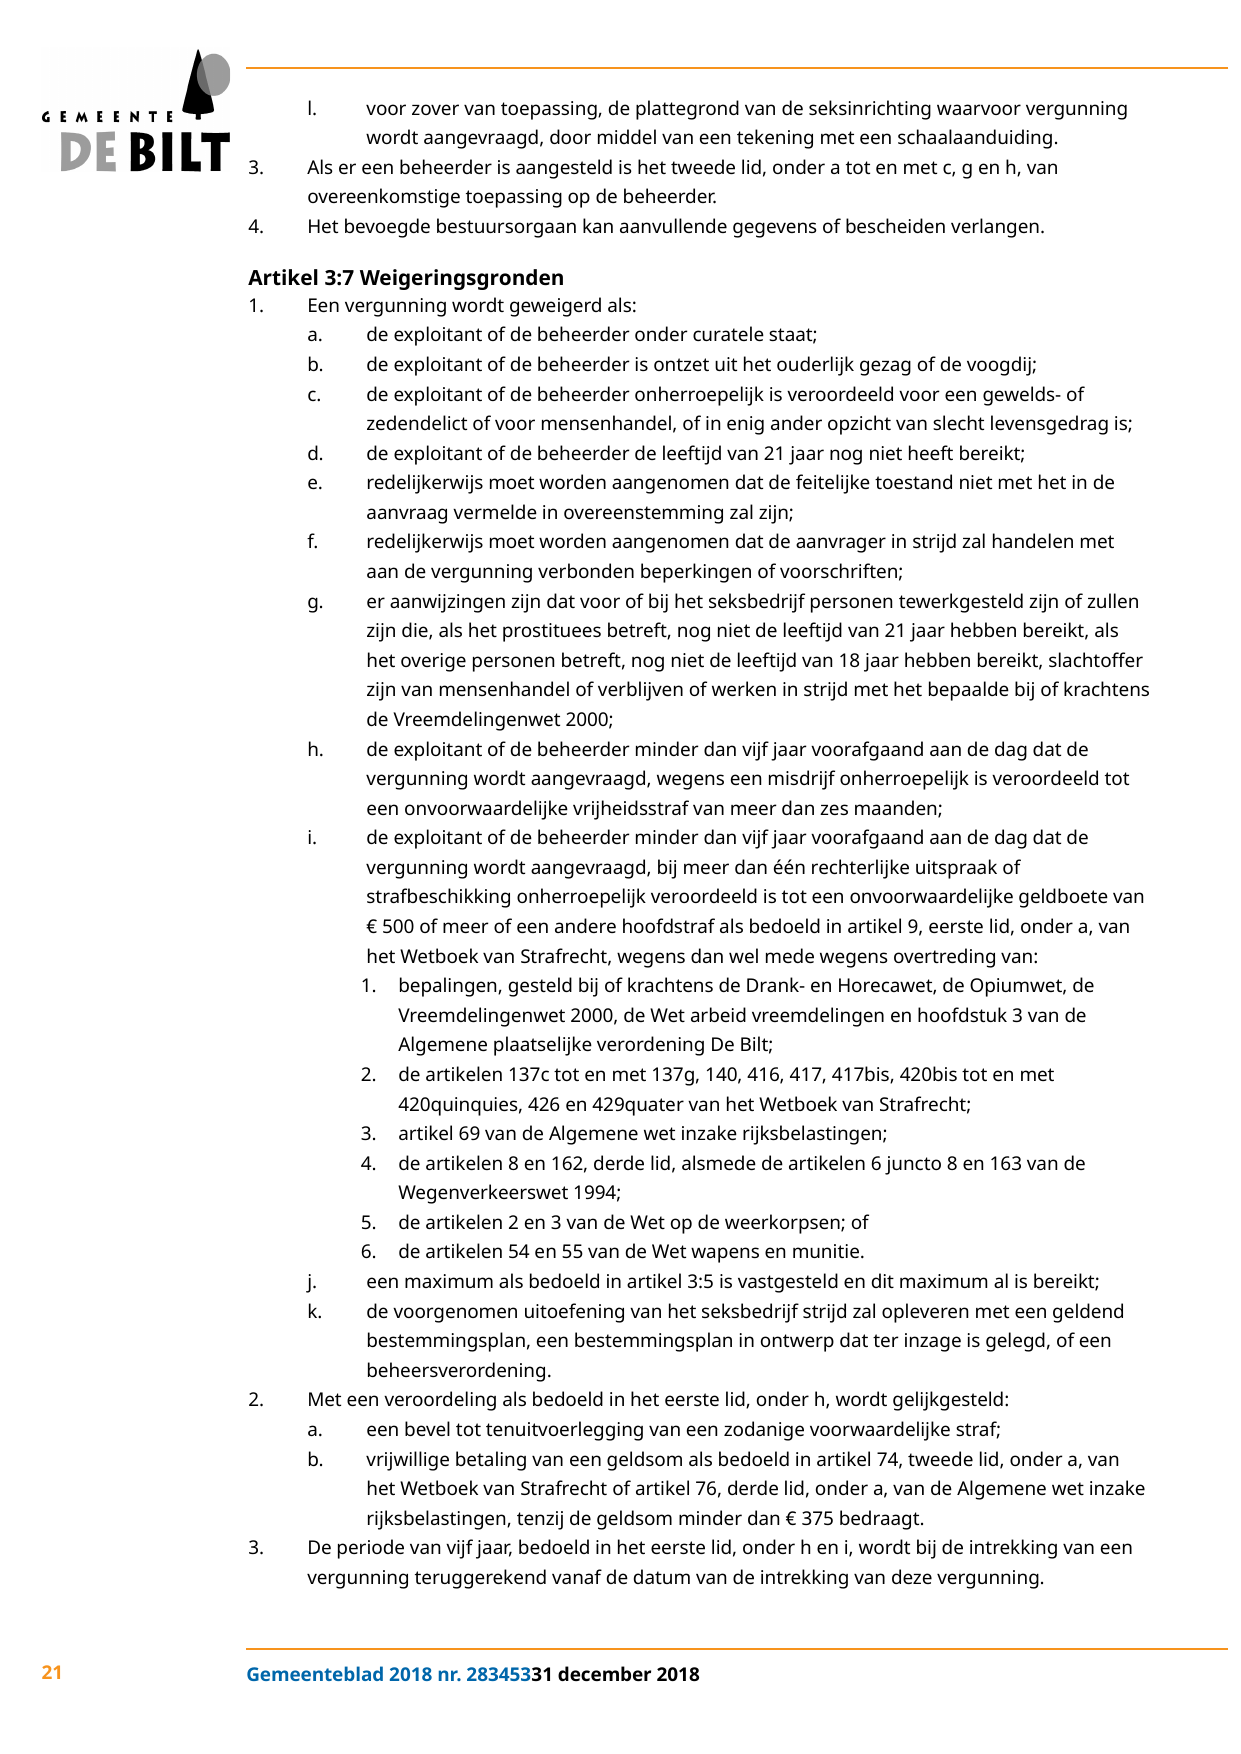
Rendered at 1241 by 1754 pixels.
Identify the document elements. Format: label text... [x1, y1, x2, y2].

list een maximum als bedoeld in artikel 3:5 is vastgesteld en dit maximum al is bereikt; [307, 1268, 1152, 1294]
list de exploitant of de beheerder minder dan vijf jaar voorafgaand aan de dag dat de vergunning wordt aangevraagd, wegens een misdrijf onherroepelijk is veroordeeld tot een onvoorwaardelijke vrijheidsstraf van meer dan zes maanden; [307, 736, 1152, 821]
text Artikel 3:7 Weigeringsgronden [248, 263, 1152, 292]
list bepalingen, gesteld bij of krachtens de Drank- en Horecawet, de Opiumwet, de Vreemdelingenwet 2000, de Wet arbeid vreemdelingen en hoofdstuk 3 van de Algemene plaatselijke verordening De Bilt; [361, 972, 1152, 1057]
list artikel 69 van de Algemene wet inzake rijksbelastingen; [361, 1120, 1152, 1146]
list voor zover van toepassing, de plattegrond van de seksinrichting waarvoor vergunning wordt aangevraagd, door middel van een tekening met een schaalaanduiding. [307, 95, 1152, 150]
list een bevel tot tenuitvoerlegging van een zodanige voorwaardelijke straf; [307, 1416, 1152, 1442]
list de exploitant of de beheerder onder curatele staat; [307, 322, 1152, 347]
list Met een veroordeling als bedoeld in het eerste lid, onder h, wordt gelijkgesteld: [248, 1387, 1152, 1412]
list Een vergunning wordt geweigerd als: [248, 292, 1152, 318]
list redelijkerwijs moet worden aangenomen dat de feitelijke toestand niet met het in de aanvraag vermelde in overeenstemming zal zijn; [307, 469, 1152, 525]
list de exploitant of de beheerder minder dan vijf jaar voorafgaand aan de dag dat de vergunning wordt aangevraagd, bij meer dan één rechterlijke uitspraak of strafbeschikking onherroepelijk veroordeeld is tot een onvoorwaardelijke geldboete van € 500 of meer of een andere hoofdstraf als bedoeld in artikel 9, eerste lid, onder a, van het Wetboek van Strafrecht, wegens dan wel mede wegens overtreding van: [307, 824, 1152, 968]
list de exploitant of de beheerder de leeftijd van 21 jaar nog niet heeft bereikt; [307, 440, 1152, 466]
list er aanwijzingen zijn dat voor of bij het seksbedrijf personen tewerkgesteld zijn of zullen zijn die, als het prostituees betreft, nog niet de leeftijd van 21 jaar hebben bereikt, als het overige personen betreft, nog niet de leeftijd van 18 jaar hebben bereikt, slachtoffer zijn van mensenhandel of verblijven of werken in strijd met het bepaalde bij of krachtens de Vreemdelingenwet 2000; [307, 588, 1152, 732]
list vrijwillige betaling van een geldsom als bedoeld in artikel 74, tweede lid, onder a, van het Wetboek van Strafrecht of artikel 76, derde lid, onder a, van de Algemene wet inzake rijksbelastingen, tenzij de geldsom minder dan € 375 bedraagt. [307, 1446, 1152, 1531]
list de artikelen 137c tot en met 137g, 140, 416, 417, 417bis, 420bis tot en met 420quinquies, 426 en 429quater van het Wetboek van Strafrecht; [361, 1061, 1152, 1116]
picture [41, 47, 231, 172]
list de artikelen 2 en 3 van de Wet op de weerkorpsen; of [361, 1209, 1152, 1235]
list de artikelen 8 en 162, derde lid, alsmede de artikelen 6 juncto 8 en 163 van de Wegenverkeerswet 1994; [361, 1150, 1152, 1205]
list de artikelen 54 en 55 van de Wet wapens en munitie. [361, 1239, 1152, 1264]
list Als er een beheerder is aangesteld is het tweede lid, onder a tot en met c, g en h, van overeenkomstige toepassing op de beheerder. [248, 154, 1152, 209]
list De periode van vijf jaar, bedoeld in het eerste lid, onder h en i, wordt bij de intrekking van een vergunning teruggerekend vanaf de datum van de intrekking van deze vergunning. [248, 1534, 1152, 1590]
list Het bevoegde bestuursorgaan kan aanvullende gegevens of bescheiden verlangen. [248, 213, 1152, 239]
list de exploitant of de beheerder is ontzet uit het ouderlijk gezag of de voogdij; [307, 351, 1152, 377]
list de voorgenomen uitoefening van het seksbedrijf strijd zal opleveren met een geldend bestemmingsplan, een bestemmingsplan in ontwerp dat ter inzage is gelegd, of een beheersverordening. [307, 1298, 1152, 1383]
list de exploitant of de beheerder onherroepelijk is veroordeeld voor een gewelds- of zedendelict of voor mensenhandel, of in enig ander opzicht van slecht levensgedrag is; [307, 381, 1152, 436]
list redelijkerwijs moet worden aangenomen dat de aanvrager in strijd zal handelen met aan de vergunning verbonden beperkingen of voorschriften; [307, 529, 1152, 584]
